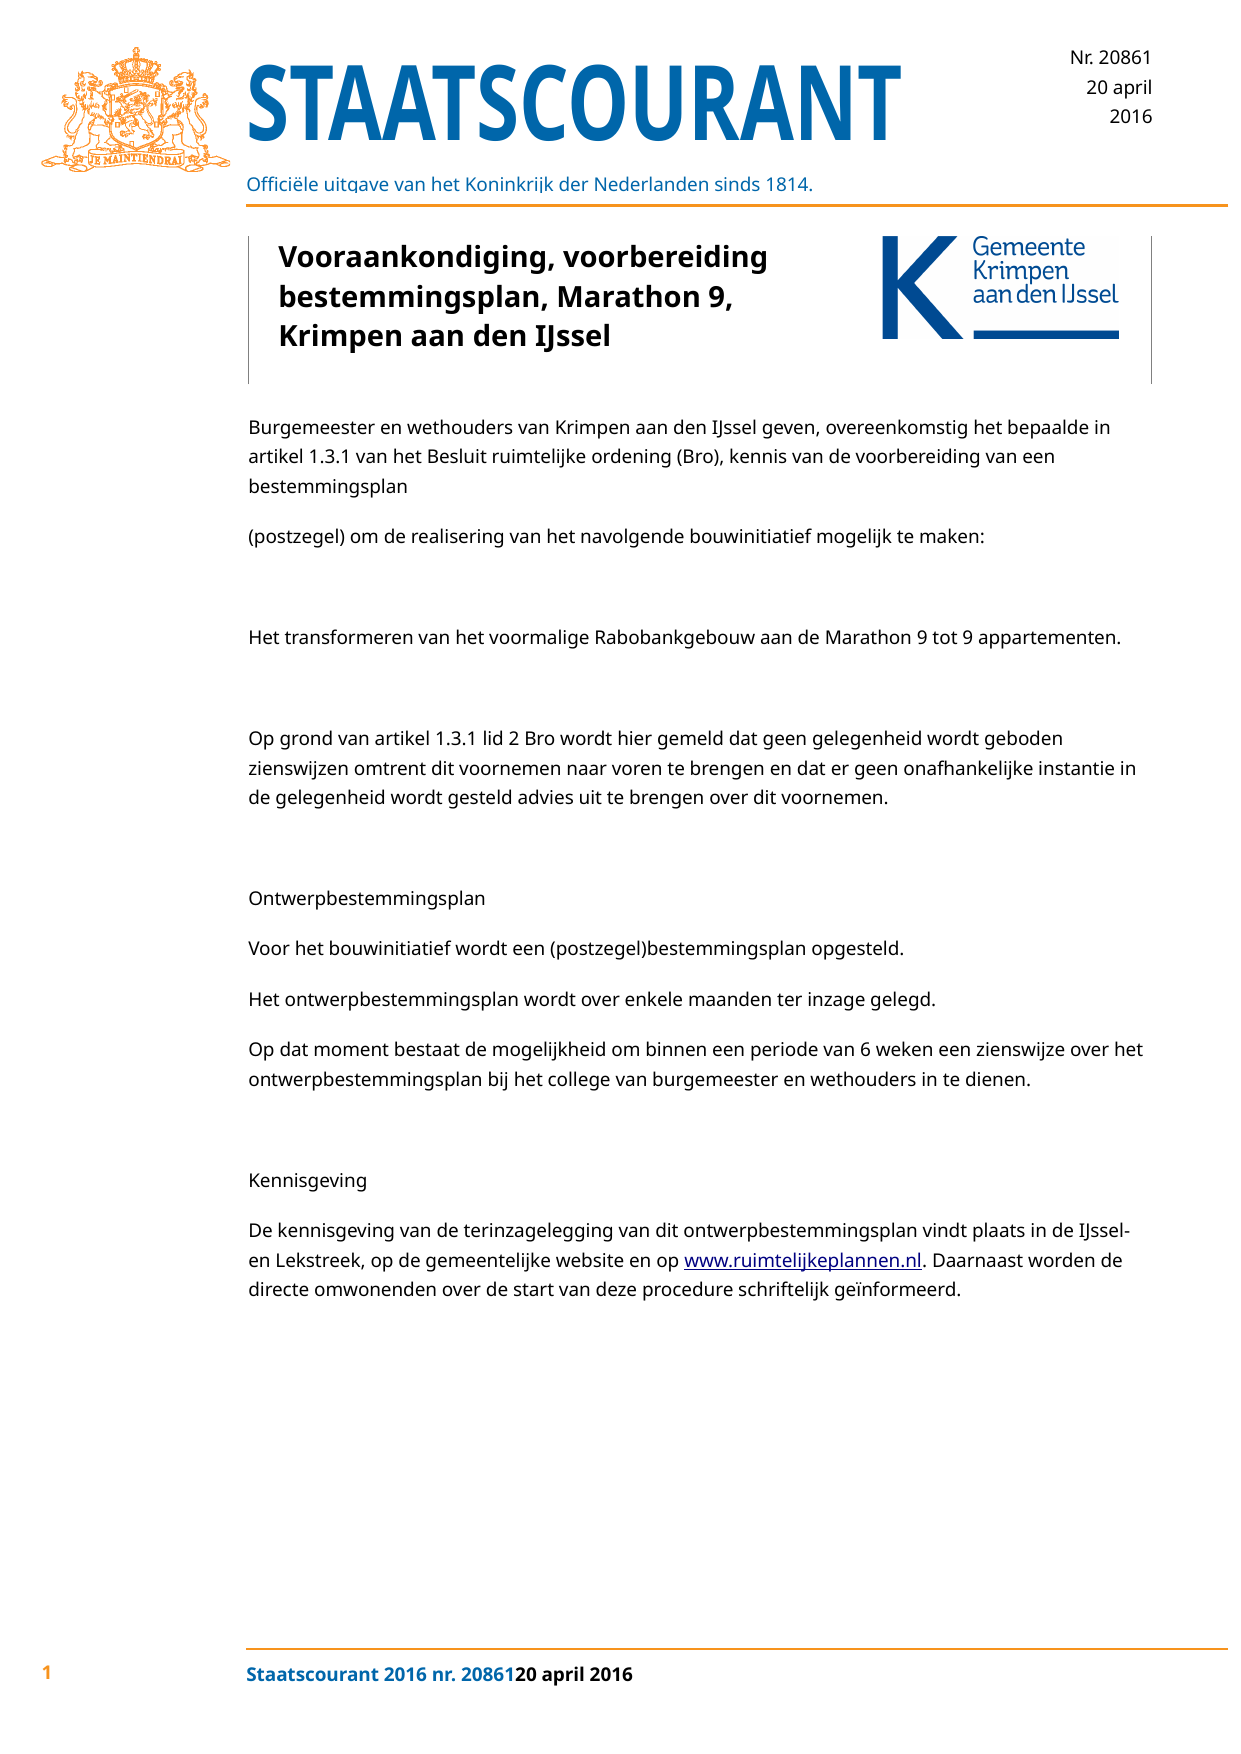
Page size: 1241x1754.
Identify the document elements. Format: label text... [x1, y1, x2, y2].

picture [882, 236, 1119, 339]
text Op grond van artikel 1.3.1 lid 2 Bro wordt hier gemeld dat geen gelegenheid wordt geboden zienswijzen omtrent dit voornemen naar voren te brengen en dat er geen onafhankelijke instantie in de gelegenheid wordt gesteld advies uit te brengen over dit voornemen. [248, 725, 1152, 810]
text Het ontwerpbestemmingsplan wordt over enkele maanden ter inzage gelegd. [248, 986, 1152, 1012]
text (postzegel) om de realisering van het navolgende bouwinitiatief mogelijk te maken: [248, 523, 1152, 549]
table_header [1119, 236, 1151, 338]
text Op dat moment bestaat de mogelijkheid om binnen een periode van 6 weken een zienswijze over het ontwerpbestemmingsplan bij het college van burgemeester en wethouders in te dienen. [248, 1036, 1152, 1092]
table_header [850, 236, 882, 338]
text Het transformeren van het voormalige Rabobankgebouw aan de Marathon 9 tot 9 appartementen. [248, 624, 1152, 650]
table_header Vooraankondiging, voorbereiding bestemmingsplan, Marathon 9, Krimpen aan den IJssel [249, 236, 850, 384]
text De kennisgeving van de terinzagelegging van dit ontwerpbestemmingsplan vindt plaats in de IJssel- en Lekstreek, op de gemeentelijke website en op www.ruimtelijkeplannen.nl. Daarnaast worden de directe omwonenden over de start van deze procedure schriftelijk geïnformeerd. [248, 1217, 1152, 1302]
table_header [850, 339, 1151, 384]
text Burgemeester en wethouders van Krimpen aan den IJssel geven, overeenkomstig het bepaalde in artikel 1.3.1 van het Besluit ruimtelijke ordening (Bro), kennis van de voorbereiding van een bestemmingsplan [248, 414, 1152, 499]
text Voor het bouwinitiatief wordt een (postzegel)bestemmingsplan opgesteld. [248, 936, 1152, 961]
picture [41, 47, 231, 172]
text Ontwerpbestemmingsplan [248, 885, 1152, 911]
text Kennisgeving [248, 1167, 1152, 1193]
